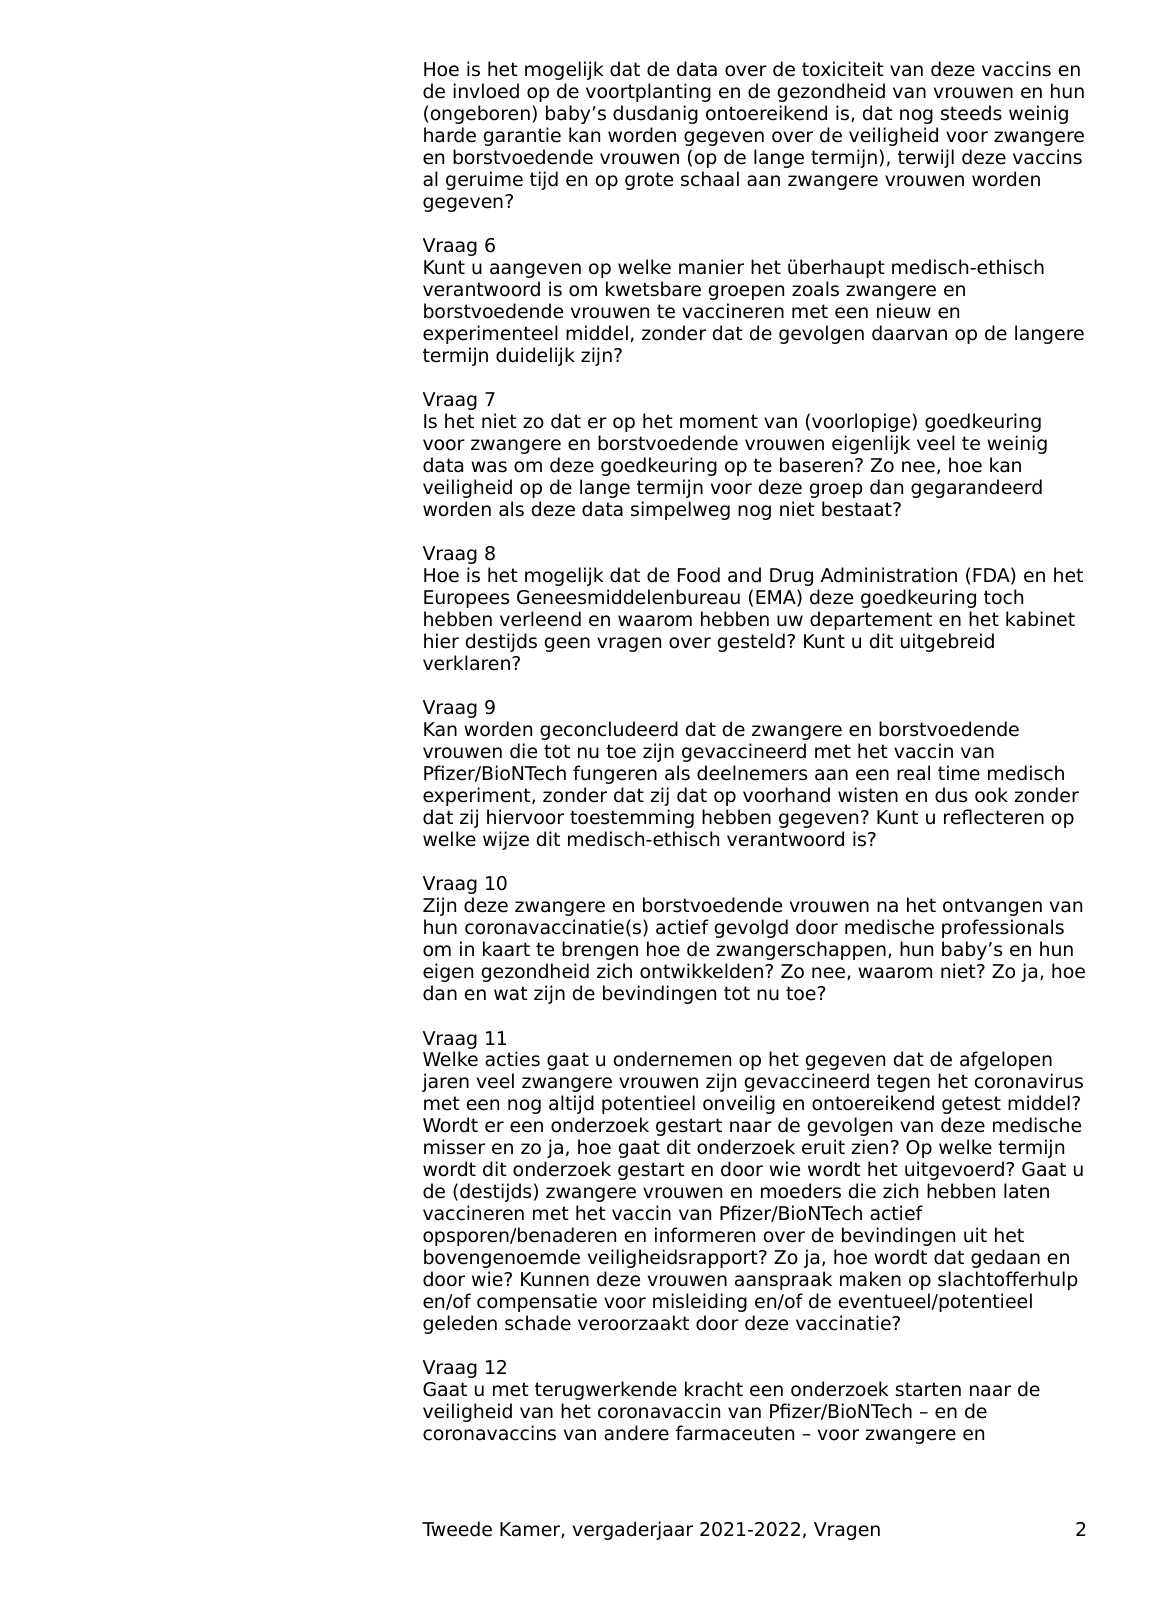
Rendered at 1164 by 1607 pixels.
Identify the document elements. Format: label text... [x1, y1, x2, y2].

text Hoe is het mogelijk dat de data over de toxiciteit van deze vaccins en de invloed op de voortplanting en de gezondheid van vrouwen en hun (ongeboren) baby’s dusdanig ontoereikend is, dat nog steeds weinig harde garantie kan worden gegeven over de veiligheid voor zwangere en borstvoedende vrouwen (op de lange termijn), terwijl deze vaccins al geruime tijd en op grote schaal aan zwangere vrouwen worden gegeven? [422, 59, 1087, 213]
text Vraag 7 [422, 389, 1087, 411]
text Vraag 12 [422, 1357, 1087, 1379]
text Vraag 11 [422, 1027, 1087, 1049]
text Vraag 10 [422, 873, 1087, 895]
text Vraag 6 [422, 235, 1087, 257]
text Kunt u aangeven op welke manier het überhaupt medisch-ethisch verantwoord is om kwetsbare groepen zoals zwangere en borstvoedende vrouwen te vaccineren met een nieuw en experimenteel middel, zonder dat de gevolgen daarvan op de langere termijn duidelijk zijn? [422, 257, 1087, 367]
text Kan worden geconcludeerd dat de zwangere en borstvoedende vrouwen die tot nu toe zijn gevaccineerd met het vaccin van Pfizer/BioNTech fungeren als deelnemers aan een real time medisch experiment, zonder dat zij dat op voorhand wisten en dus ook zonder dat zij hiervoor toestemming hebben gegeven? Kunt u reflecteren op welke wijze dit medisch-ethisch verantwoord is? [422, 719, 1087, 851]
text Welke acties gaat u ondernemen op het gegeven dat de afgelopen jaren veel zwangere vrouwen zijn gevaccineerd tegen het coronavirus met een nog altijd potentieel onveilig en ontoereikend getest middel? Wordt er een onderzoek gestart naar de gevolgen van deze medische misser en zo ja, hoe gaat dit onderzoek eruit zien? Op welke termijn wordt dit onderzoek gestart en door wie wordt het uitgevoerd? Gaat u de (destijds) zwangere vrouwen en moeders die zich hebben laten vaccineren met het vaccin van Pfizer/BioNTech actief opsporen/benaderen en informeren over de bevindingen uit het bovengenoemde veiligheidsrapport? Zo ja, hoe wordt dat gedaan en door wie? Kunnen deze vrouwen aanspraak maken op slachtofferhulp en/of compensatie voor misleiding en/of de eventueel/potentieel geleden schade veroorzaakt door deze vaccinatie? [422, 1049, 1087, 1335]
text Vraag 8 [422, 543, 1087, 565]
text Vraag 9 [422, 697, 1087, 719]
text Zijn deze zwangere en borstvoedende vrouwen na het ontvangen van hun coronavaccinatie(s) actief gevolgd door medische professionals om in kaart te brengen hoe de zwangerschappen, hun baby’s en hun eigen gezondheid zich ontwikkelden? Zo nee, waarom niet? Zo ja, hoe dan en wat zijn de bevindingen tot nu toe? [422, 895, 1087, 1005]
text Gaat u met terugwerkende kracht een onderzoek starten naar de veiligheid van het coronavaccin van Pfizer/BioNTech – en de coronavaccins van andere farmaceuten – voor zwangere en [422, 1379, 1087, 1445]
text Hoe is het mogelijk dat de Food and Drug Administration (FDA) en het Europees Geneesmiddelenbureau (EMA) deze goedkeuring toch hebben verleend en waarom hebben uw departement en het kabinet hier destijds geen vragen over gesteld? Kunt u dit uitgebreid verklaren? [422, 565, 1087, 675]
text Is het niet zo dat er op het moment van (voorlopige) goedkeuring voor zwangere en borstvoedende vrouwen eigenlijk veel te weinig data was om deze goedkeuring op te baseren? Zo nee, hoe kan veiligheid op de lange termijn voor deze groep dan gegarandeerd worden als deze data simpelweg nog niet bestaat? [422, 411, 1087, 521]
